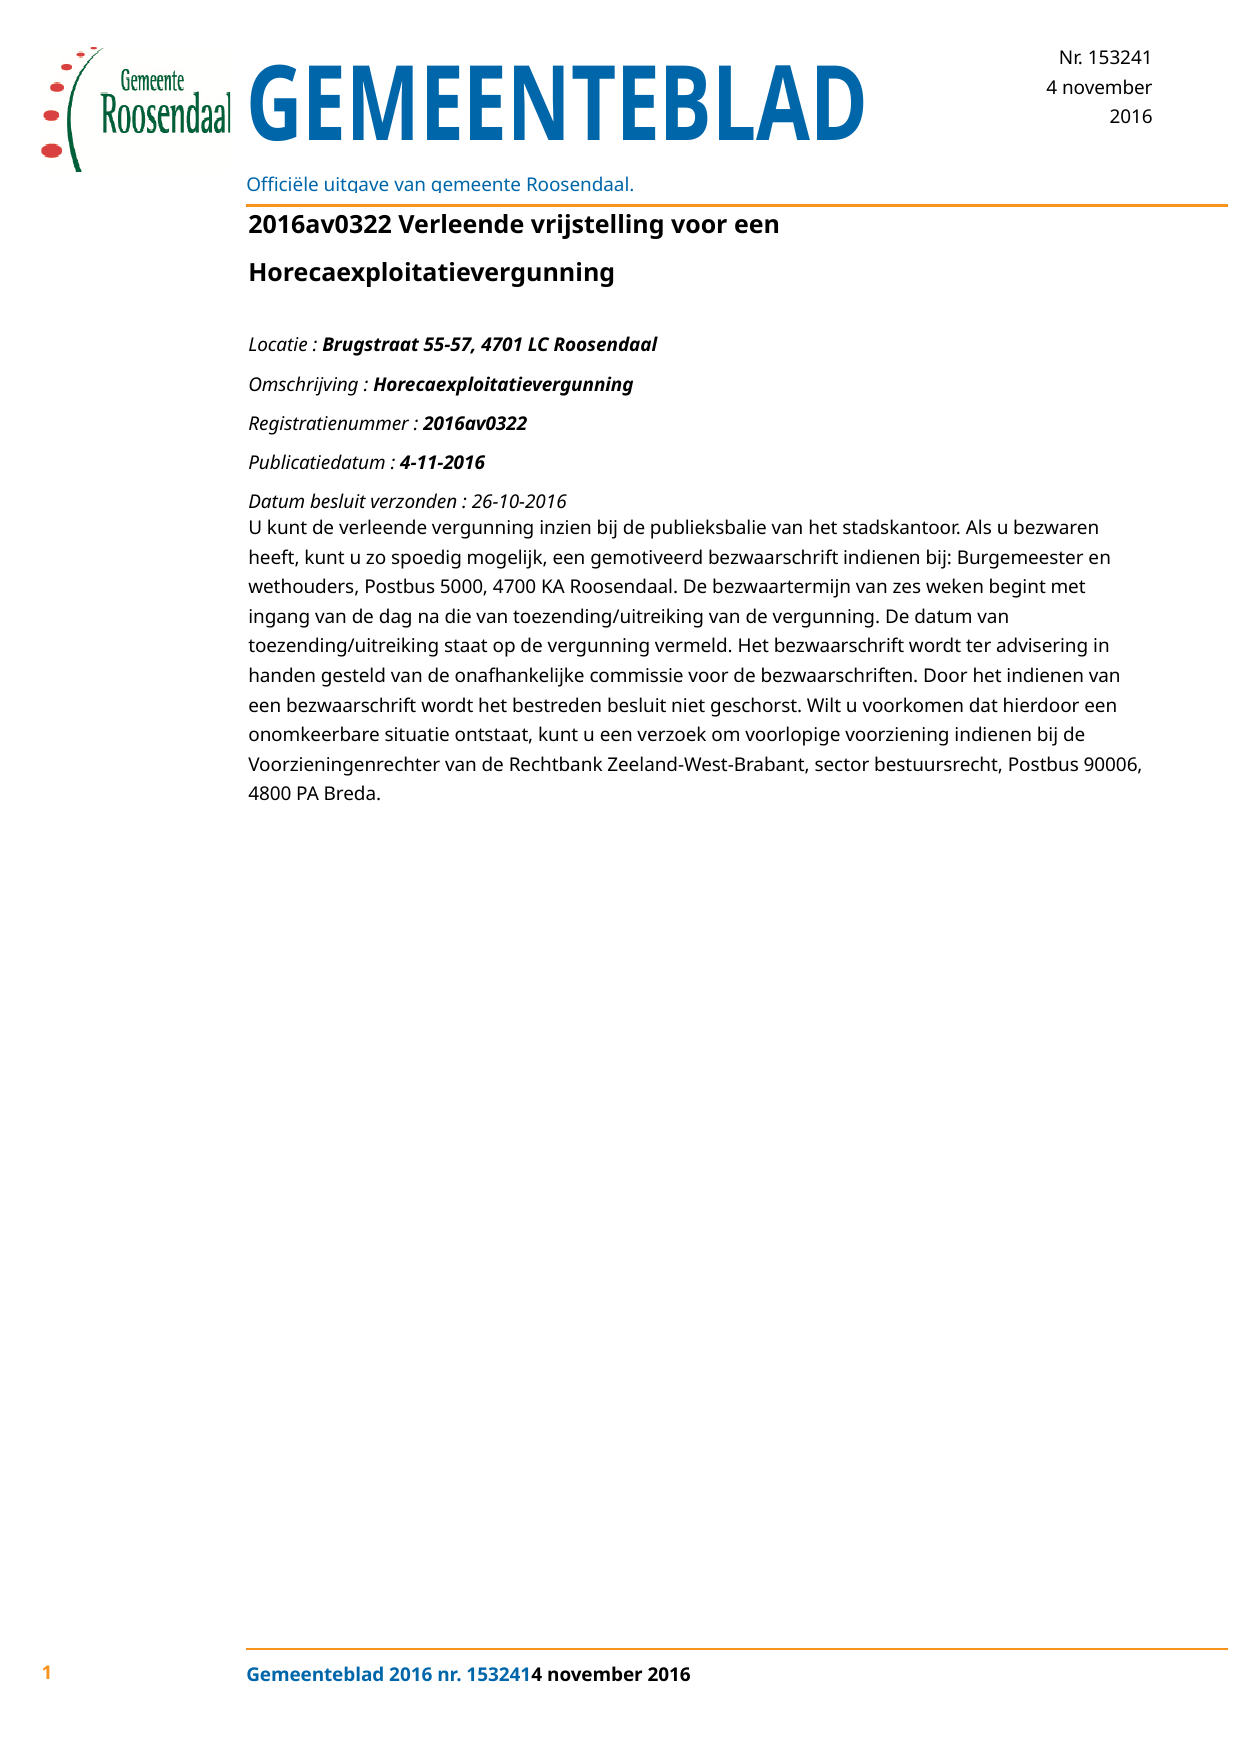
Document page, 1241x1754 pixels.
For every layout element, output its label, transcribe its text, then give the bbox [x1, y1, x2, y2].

text Publicatiedatum : 4-11-2016 [248, 449, 1152, 475]
text Datum besluit verzonden : 26-10-2016 [248, 488, 1152, 514]
text U kunt de verleende vergunning inzien bij de publieksbalie van het stadskantoor. Als u bezwaren heeft, kunt u zo spoedig mogelijk, een gemotiveerd bezwaarschrift indienen bij: Burgemeester en wethouders, Postbus 5000, 4700 KA Roosendaal. De bezwaartermijn van zes weken begint met ingang van de dag na die van toezending/uitreiking van de vergunning. De datum van toezending/uitreiking staat op de vergunning vermeld. Het bezwaarschrift wordt ter advisering in handen gesteld van de onafhankelijke commissie voor de bezwaarschriften. Door het indienen van een bezwaarschrift wordt het bestreden besluit niet geschorst. Wilt u voorkomen dat hierdoor een onomkeerbare situatie ontstaat, kunt u een verzoek om voorlopige voorziening indienen bij de Voorzieningenrechter van de Rechtbank Zeeland-West-Brabant, sector bestuursrecht, Postbus 90006, 4800 PA Breda. [248, 514, 1152, 806]
picture [41, 47, 231, 172]
text Registratienummer : 2016av0322 [248, 410, 1152, 436]
text 2016av0322 Verleende vrijstelling voor een Horecaexploitatievergunning [248, 207, 1152, 288]
text Locatie : Brugstraat 55-57, 4701 LC Roosendaal [248, 331, 1152, 357]
text Omschrijving : Horecaexploitatievergunning [248, 371, 1152, 396]
